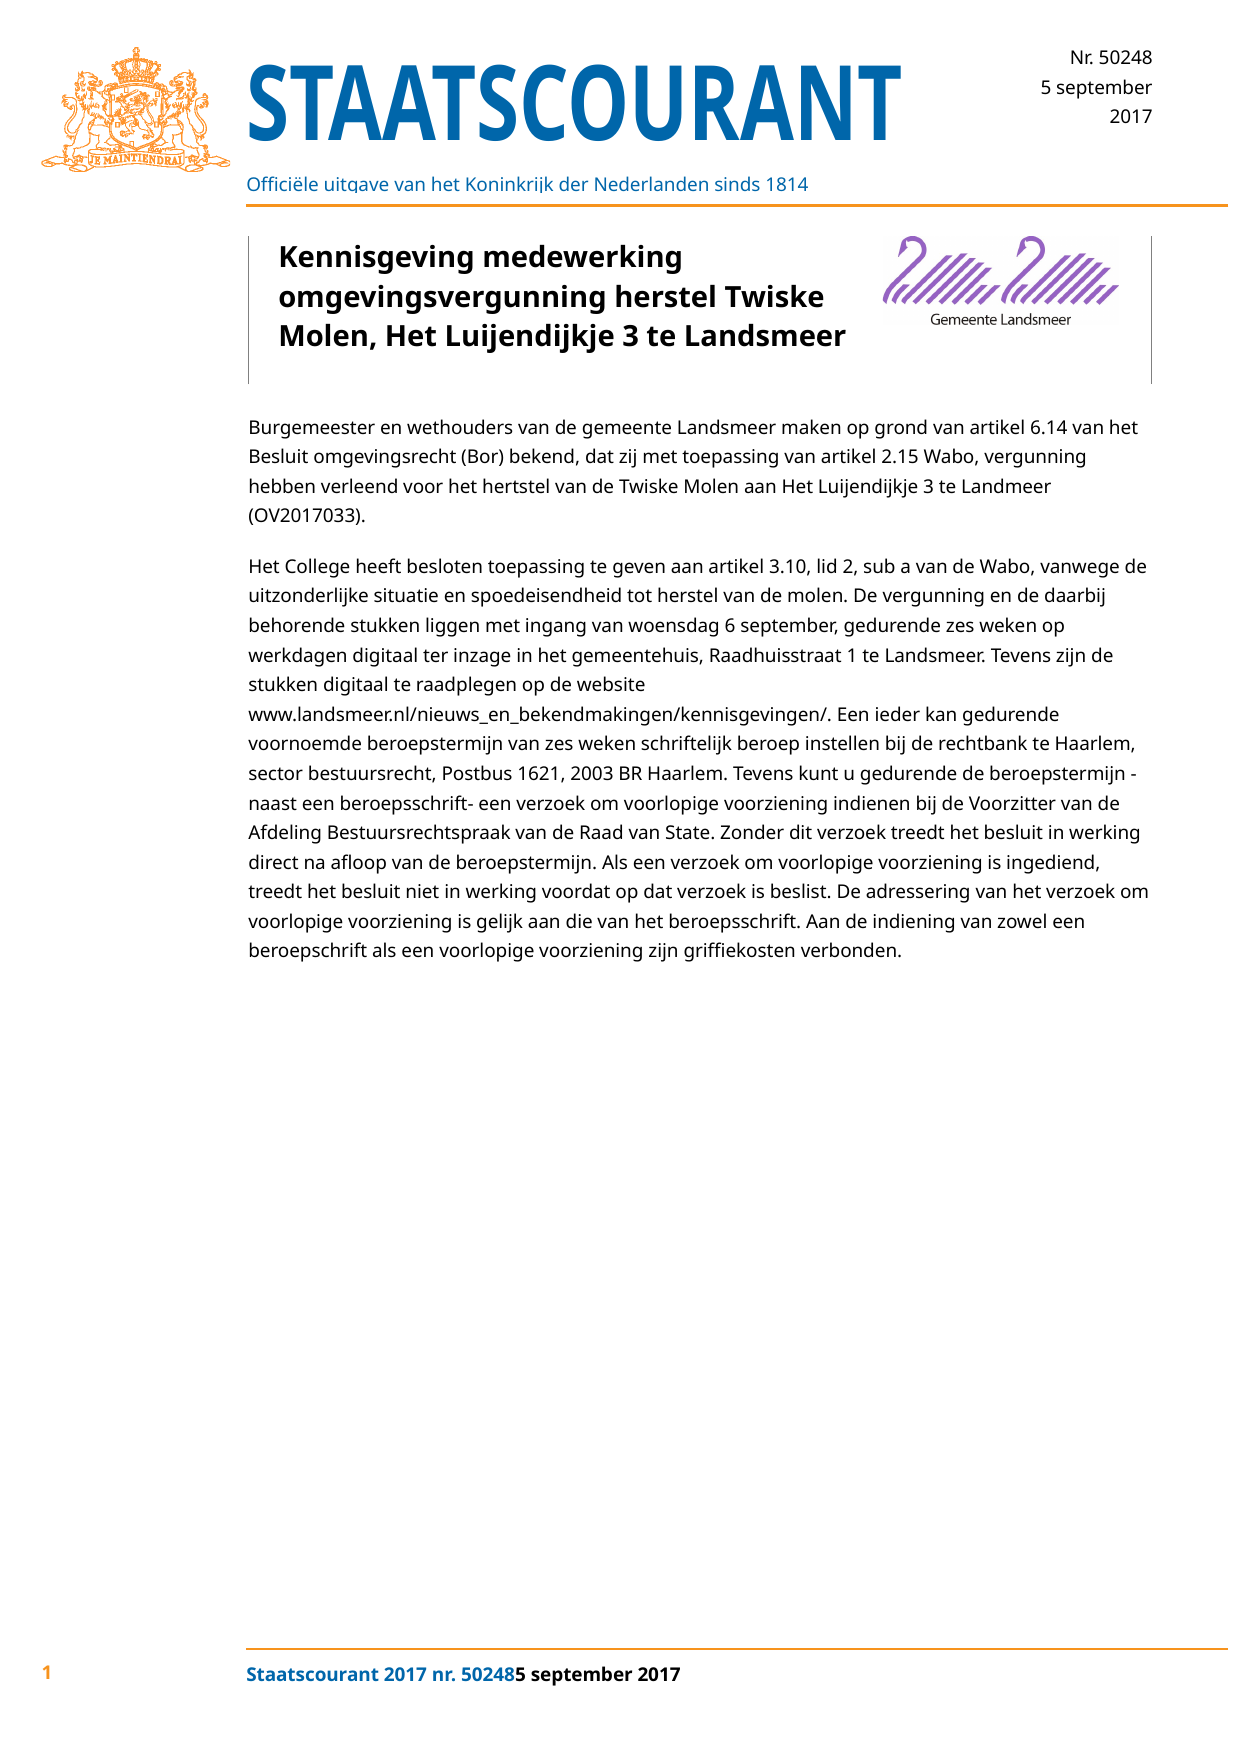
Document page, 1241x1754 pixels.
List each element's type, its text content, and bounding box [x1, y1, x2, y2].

text Het College heeft besloten toepassing te geven aan artikel 3.10, lid 2, sub a van de Wabo, vanwege de uitzonderlijke situatie en spoedeisendheid tot herstel van de molen. De vergunning en de daarbij behorende stukken liggen met ingang van woensdag 6 september, gedurende zes weken op werkdagen digitaal ter inzage in het gemeentehuis, Raadhuisstraat 1 te Landsmeer. Tevens zijn de stukken digitaal te raadplegen op de website www.landsmeer.nl/nieuws_en_bekendmakingen/kennisgevingen/. Een ieder kan gedurende voornoemde beroepstermijn van zes weken schriftelijk beroep instellen bij de rechtbank te Haarlem, sector bestuursrecht, Postbus 1621, 2003 BR Haarlem. Tevens kunt u gedurende de beroepstermijn -naast een beroepsschrift- een verzoek om voorlopige voorziening indienen bij de Voorzitter van de Afdeling Bestuursrechtspraak van de Raad van State. Zonder dit verzoek treedt het besluit in werking direct na afloop van de beroepstermijn. Als een verzoek om voorlopige voorziening is ingediend, treedt het besluit niet in werking voordat op dat verzoek is beslist. De adressering van het verzoek om voorlopige voorziening is gelijk aan die van het beroepsschrift. Aan de indiening van zowel een beroepschrift als een voorlopige voorziening zijn griffiekosten verbonden. [248, 553, 1152, 963]
text Burgemeester en wethouders van de gemeente Landsmeer maken op grond van artikel 6.14 van het Besluit omgevingsrecht (Bor) bekend, dat zij met toepassing van artikel 2.15 Wabo, vergunning hebben verleend voor het hertstel van de Twiske Molen aan Het Luijendijkje 3 te Landmeer (OV2017033). [248, 414, 1152, 528]
picture [882, 236, 1119, 325]
table_header Kennisgeving medewerking omgevingsvergunning herstel Twiske Molen, Het Luijendijkje 3 te Landsmeer [249, 236, 850, 384]
picture [41, 47, 231, 172]
table_header [850, 236, 1151, 384]
